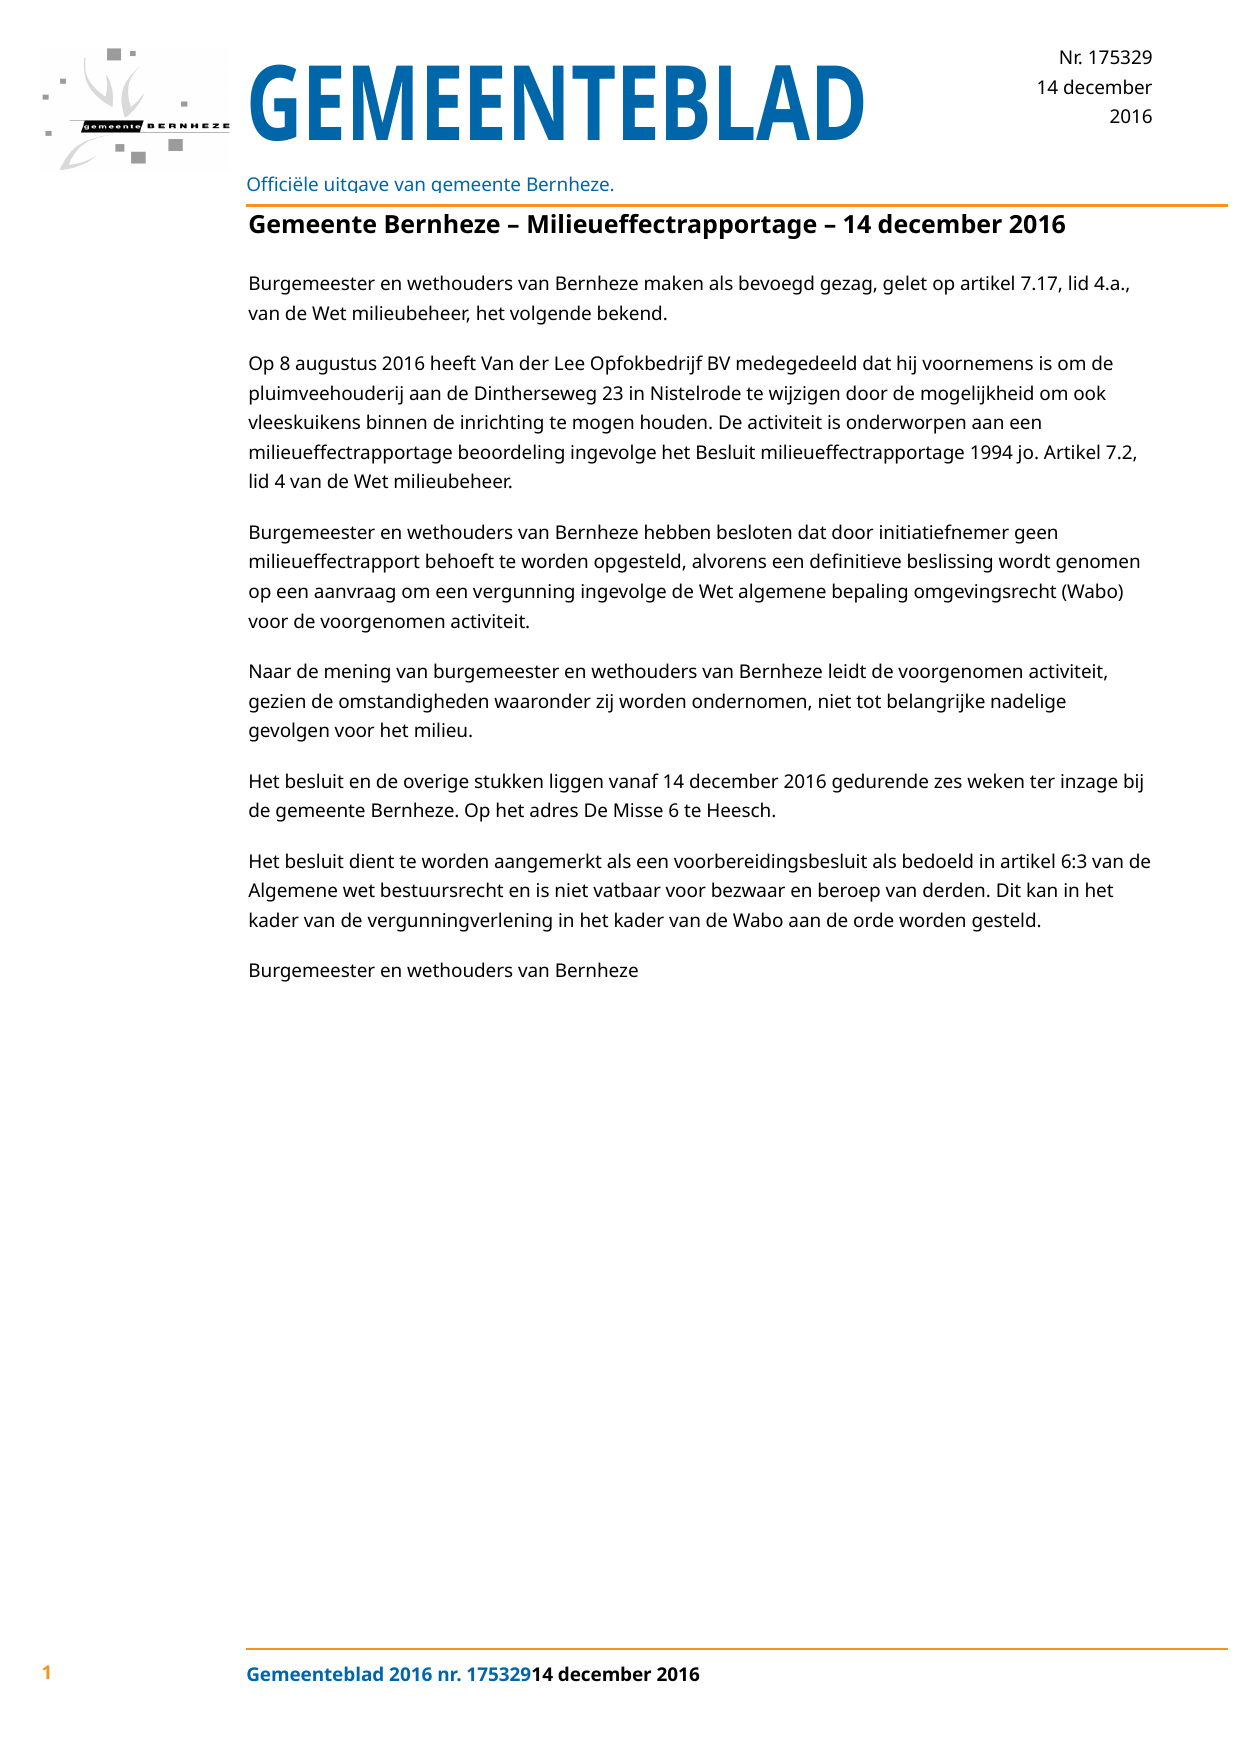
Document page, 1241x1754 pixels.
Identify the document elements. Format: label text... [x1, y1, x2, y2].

text Naar de mening van burgemeester en wethouders van Bernheze leidt de voorgenomen activiteit, gezien de omstandigheden waaronder zij worden ondernomen, niet tot belangrijke nadelige gevolgen voor het milieu. [248, 658, 1152, 743]
picture [41, 47, 231, 172]
text Op 8 augustus 2016 heeft Van der Lee Opfokbedrijf BV medegedeeld dat hij voornemens is om de pluimveehouderij aan de Dintherseweg 23 in Nistelrode te wijzigen door de mogelijkheid om ook vleeskuikens binnen de inrichting te mogen houden. De activiteit is onderworpen aan een milieueffectrapportage beoordeling ingevolge het Besluit milieueffectrapportage 1994 jo. Artikel 7.2, lid 4 van de Wet milieubeheer. [248, 350, 1152, 494]
text Burgemeester en wethouders van Bernheze hebben besloten dat door initiatiefnemer geen milieueffectrapport behoeft te worden opgesteld, alvorens een definitieve beslissing wordt genomen op een aanvraag om een vergunning ingevolge de Wet algemene bepaling omgevingsrecht (Wabo) voor de voorgenomen activiteit. [248, 519, 1152, 633]
text Burgemeester en wethouders van Bernheze [248, 957, 1152, 983]
text Gemeente Bernheze – Milieueffectrapportage – 14 december 2016 [248, 207, 1152, 241]
text Burgemeester en wethouders van Bernheze maken als bevoegd gezag, gelet op artikel 7.17, lid 4.a., van de Wet milieubeheer, het volgende bekend. [248, 270, 1152, 326]
text Het besluit en de overige stukken liggen vanaf 14 december 2016 gedurende zes weken ter inzage bij de gemeente Bernheze. Op het adres De Misse 6 te Heesch. [248, 768, 1152, 823]
text Het besluit dient te worden aangemerkt als een voorbereidingsbesluit als bedoeld in artikel 6:3 van de Algemene wet bestuursrecht en is niet vatbaar voor bezwaar en beroep van derden. Dit kan in het kader van de vergunningverlening in het kader van de Wabo aan de orde worden gesteld. [248, 848, 1152, 933]
